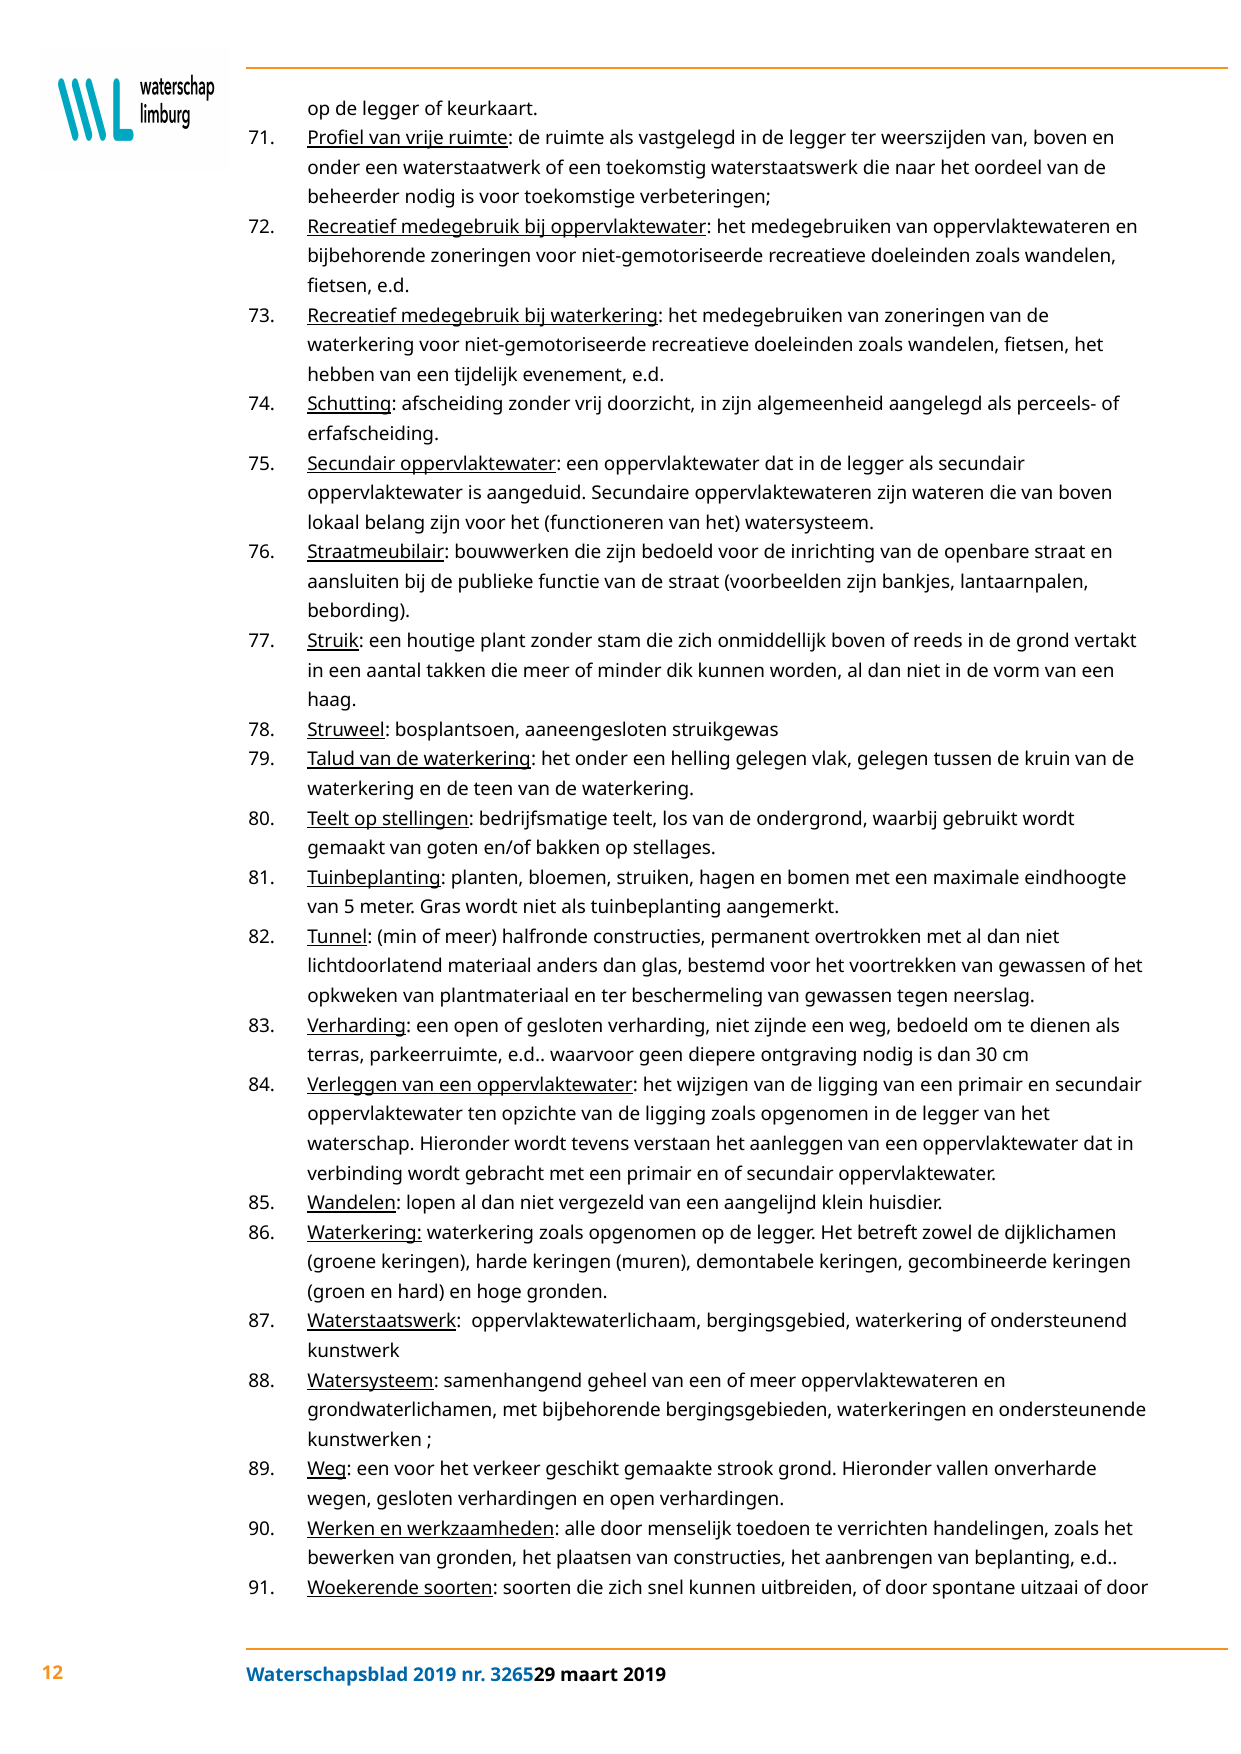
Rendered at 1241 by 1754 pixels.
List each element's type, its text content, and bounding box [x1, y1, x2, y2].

list Struweel: bosplantsoen, aaneengesloten struikgewas [248, 716, 1152, 742]
list Watersysteem: samenhangend geheel van een of meer oppervlaktewateren en grondwaterlichamen, met bijbehorende bergingsgebieden, waterkeringen en ondersteunende kunstwerken ; [248, 1367, 1152, 1452]
list Tunnel: (min of meer) halfronde constructies, permanent overtrokken met al dan niet lichtdoorlatend materiaal anders dan glas, bestemd voor het voortrekken van gewassen of het opkweken van plantmateriaal en ter beschermeling van gewassen tegen neerslag. [248, 923, 1152, 1008]
list Recreatief medegebruik bij waterkering: het medegebruiken van zoneringen van de waterkering voor niet-gemotoriseerde recreatieve doeleinden zoals wandelen, fietsen, het hebben van een tijdelijk evenement, e.d. [248, 302, 1152, 387]
list Recreatief medegebruik bij oppervlaktewater: het medegebruiken van oppervlaktewateren en bijbehorende zoneringen voor niet-gemotoriseerde recreatieve doeleinden zoals wandelen, fietsen, e.d. [248, 213, 1152, 298]
list Profiel van vrije ruimte: de ruimte als vastgelegd in de legger ter weerszijden van, boven en onder een waterstaatwerk of een toekomstig waterstaatswerk die naar het oordeel van de beheerder nodig is voor toekomstige verbeteringen; [248, 124, 1152, 209]
list Verharding: een open of gesloten verharding, niet zijnde een weg, bedoeld om te dienen als terras, parkeerruimte, e.d.. waarvoor geen diepere ontgraving nodig is dan 30 cm [248, 1012, 1152, 1067]
list Talud van de waterkering: het onder een helling gelegen vlak, gelegen tussen de kruin van de waterkering en de teen van de waterkering. [248, 746, 1152, 801]
list Schutting: afscheiding zonder vrij doorzicht, in zijn algemeenheid aangelegd als perceels- of erfafscheiding. [248, 391, 1152, 446]
list op de legger of keurkaart. [248, 95, 1152, 121]
list Secundair oppervlaktewater: een oppervlaktewater dat in de legger als secundair oppervlaktewater is aangeduid. Secundaire oppervlaktewateren zijn wateren die van boven lokaal belang zijn voor het (functioneren van het) watersysteem. [248, 450, 1152, 535]
list Straatmeubilair: bouwwerken die zijn bedoeld voor de inrichting van de openbare straat en aansluiten bij de publieke functie van de straat (voorbeelden zijn bankjes, lantaarnpalen, bebording). [248, 538, 1152, 623]
list Werken en werkzaamheden: alle door menselijk toedoen te verrichten handelingen, zoals het bewerken van gronden, het plaatsen van constructies, het aanbrengen van beplanting, e.d.. [248, 1515, 1152, 1570]
list Teelt op stellingen: bedrijfsmatige teelt, los van de ondergrond, waarbij gebruikt wordt gemaakt van goten en/of bakken op stellages. [248, 805, 1152, 860]
list Woekerende soorten: soorten die zich snel kunnen uitbreiden, of door spontane uitzaai of door [248, 1574, 1152, 1600]
list Waterkering: waterkering zoals opgenomen op de legger. Het betreft zowel de dijklichamen (groene keringen), harde keringen (muren), demontabele keringen, gecombineerde keringen (groen en hard) en hoge gronden. [248, 1219, 1152, 1304]
list Tuinbeplanting: planten, bloemen, struiken, hagen en bomen met een maximale eindhoogte van 5 meter. Gras wordt niet als tuinbeplanting aangemerkt. [248, 864, 1152, 919]
list Verleggen van een oppervlaktewater: het wijzigen van de ligging van een primair en secundair oppervlaktewater ten opzichte van de ligging zoals opgenomen in de legger van het waterschap. Hieronder wordt tevens verstaan het aanleggen van een oppervlaktewater dat in verbinding wordt gebracht met een primair en of secundair oppervlaktewater. [248, 1071, 1152, 1186]
picture [41, 47, 231, 172]
list Wandelen: lopen al dan niet vergezeld van een aangelijnd klein huisdier. [248, 1189, 1152, 1215]
list Weg: een voor het verkeer geschikt gemaakte strook grond. Hieronder vallen onverharde wegen, gesloten verhardingen en open verhardingen. [248, 1456, 1152, 1511]
list Struik: een houtige plant zonder stam die zich onmiddellijk boven of reeds in de grond vertakt in een aantal takken die meer of minder dik kunnen worden, al dan niet in de vorm van een haag. [248, 627, 1152, 712]
list Waterstaatswerk: oppervlaktewaterlichaam, bergingsgebied, waterkering of ondersteunend kunstwerk [248, 1308, 1152, 1363]
